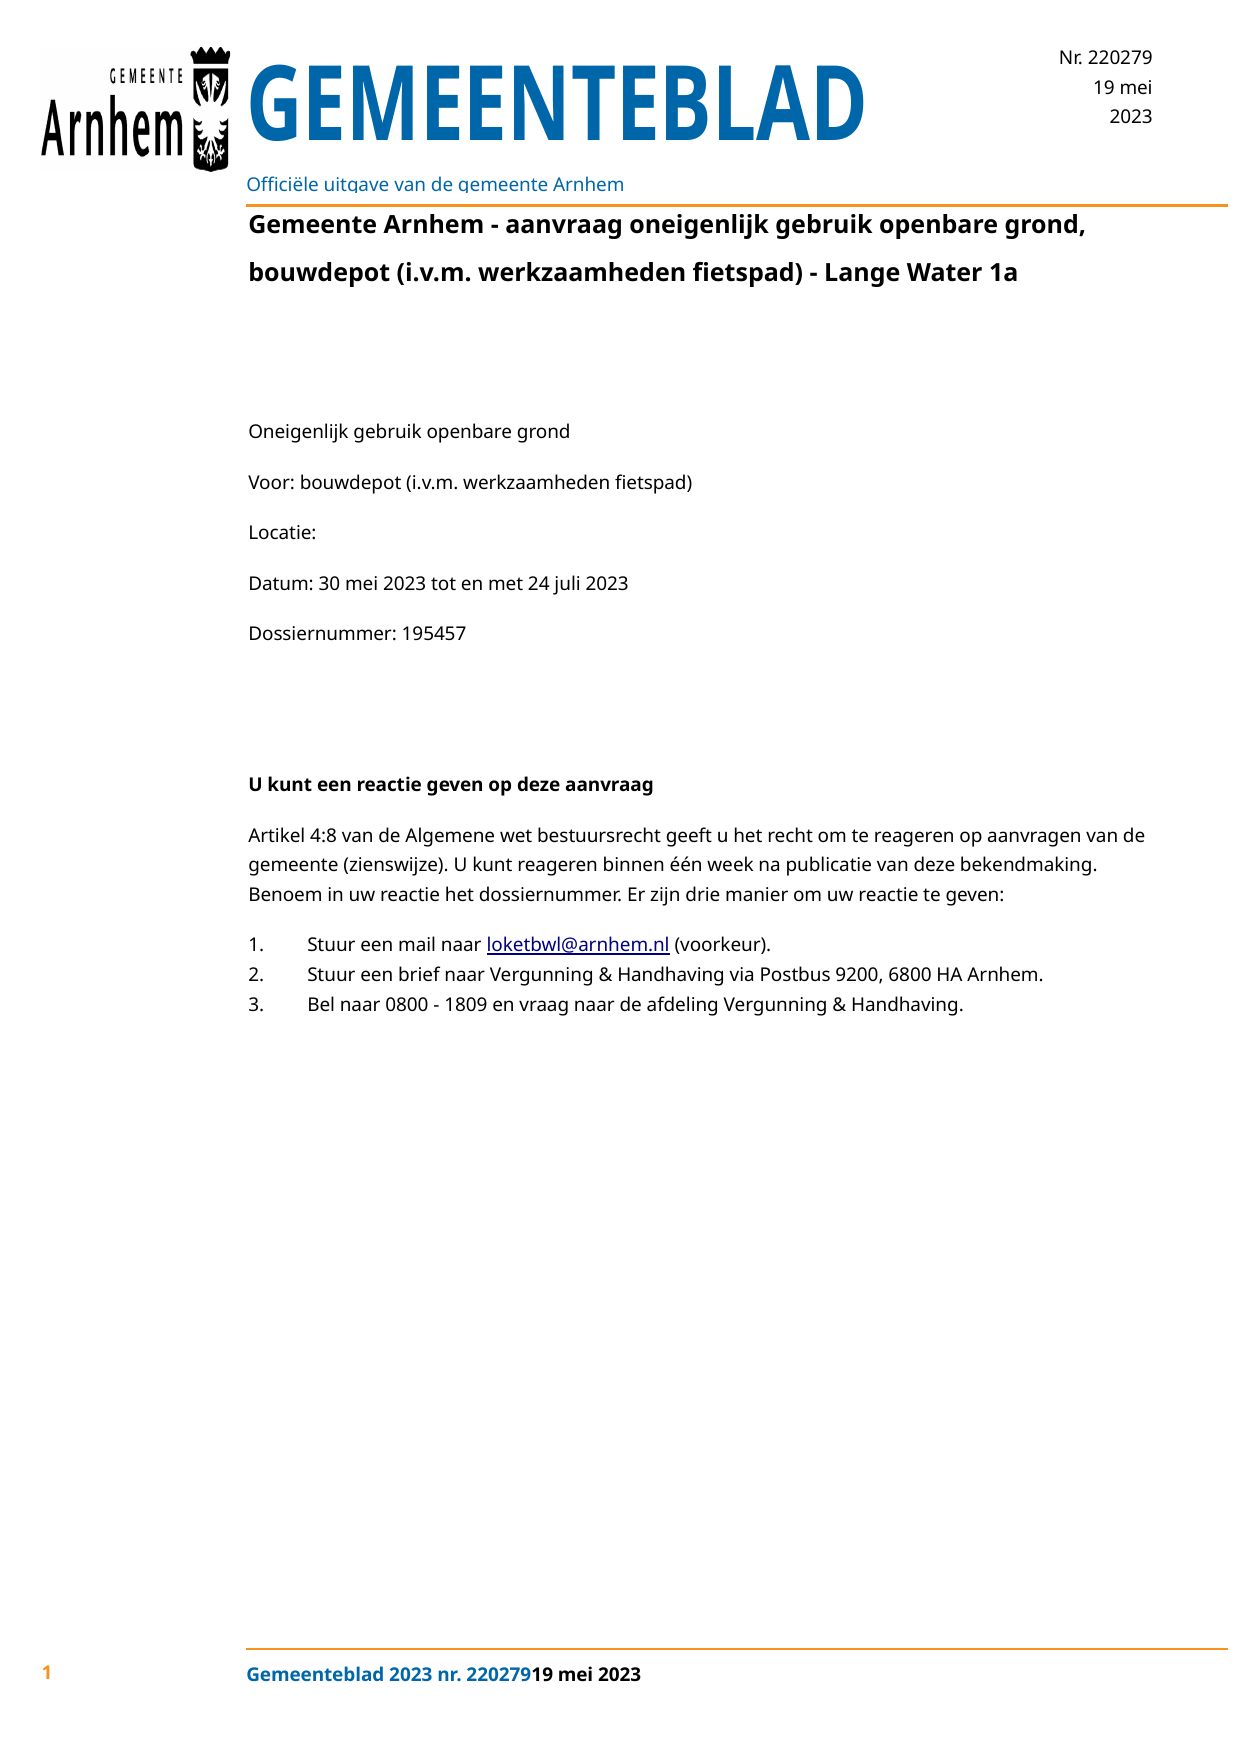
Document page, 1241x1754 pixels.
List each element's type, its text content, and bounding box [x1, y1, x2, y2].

text Oneigenlijk gebruik openbare grond [248, 419, 1152, 444]
picture [41, 47, 231, 172]
text Dossiernummer: 195457 [248, 620, 1152, 646]
list Bel naar 0800 - 1809 en vraag naar de afdeling Vergunning & Handhaving. [248, 991, 1152, 1017]
text U kunt een reactie geven op deze aanvraag [248, 772, 1152, 797]
text Datum: 30 mei 2023 tot en met 24 juli 2023 [248, 570, 1152, 596]
text Gemeente Arnhem - aanvraag oneigenlijk gebruik openbare grond, bouwdepot (i.v.m. werkzaamheden fietspad) - Lange Water 1a [248, 207, 1152, 288]
text Voor: bouwdepot (i.v.m. werkzaamheden fietspad) [248, 469, 1152, 495]
text Artikel 4:8 van de Algemene wet bestuursrecht geeft u het recht om te reageren op aanvragen van de gemeente (zienswijze). U kunt reageren binnen één week na publicatie van deze bekendmaking. Benoem in uw reactie het dossiernummer. Er zijn drie manier om uw reactie te geven: [248, 822, 1152, 907]
list Stuur een mail naar loketbwl@arnhem.nl (voorkeur). [248, 932, 1152, 957]
text Locatie: [248, 519, 1152, 545]
list Stuur een brief naar Vergunning & Handhaving via Postbus 9200, 6800 HA Arnhem. [248, 961, 1152, 987]
